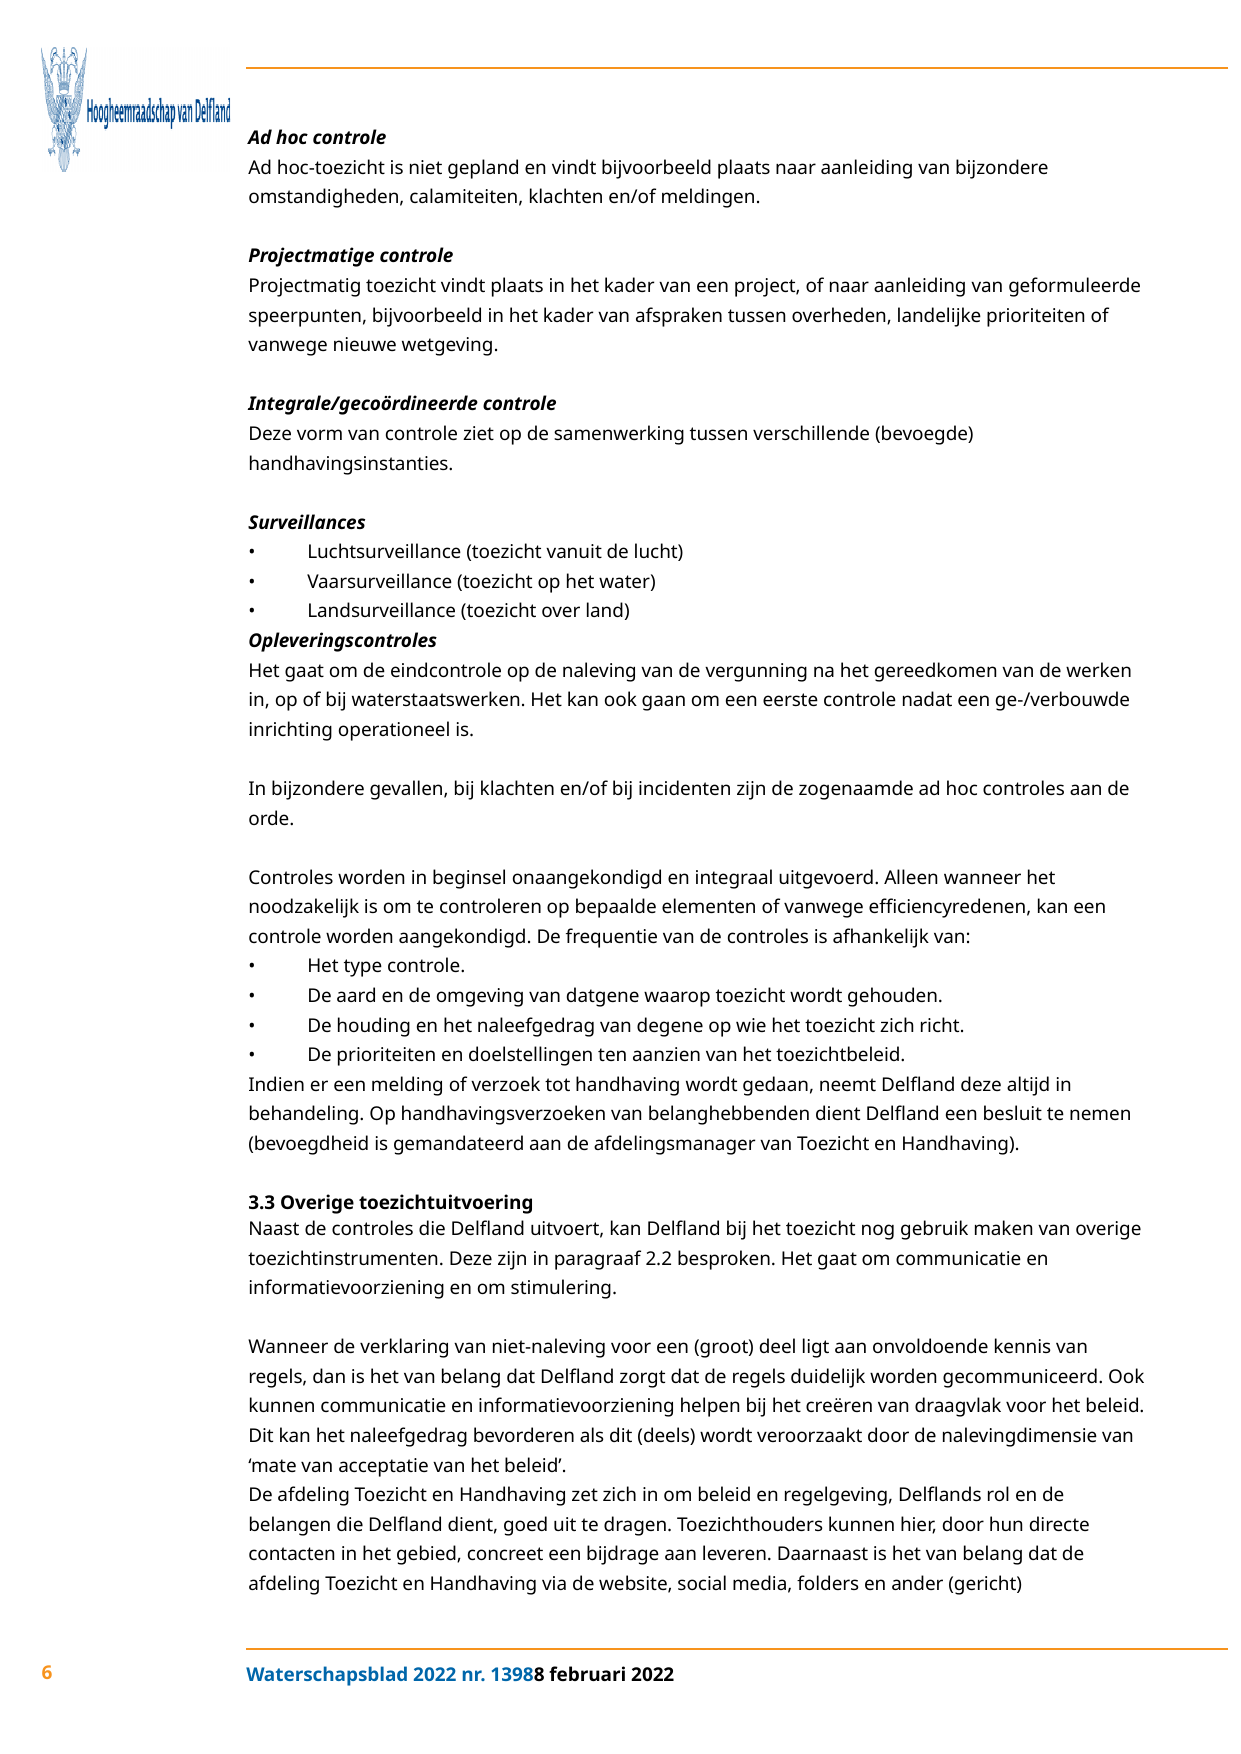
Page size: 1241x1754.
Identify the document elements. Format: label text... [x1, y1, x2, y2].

text Het gaat om de eindcontrole op de naleving van de vergunning na het gereedkomen van de werken in, op of bij waterstaatswerken. Het kan ook gaan om een eerste controle nadat een ge-/verbouwde inrichting operationeel is. [248, 657, 1152, 742]
text 3.3 Overige toezichtuitvoering [248, 1189, 1152, 1215]
text Indien er een melding of verzoek tot handhaving wordt gedaan, neemt Delfland deze altijd in behandeling. Op handhavingsverzoeken van belanghebbenden dient Delfland een besluit te nemen (bevoegdheid is gemandateerd aan de afdelingsmanager van Toezicht en Handhaving). [248, 1071, 1152, 1156]
list De aard en de omgeving van datgene waarop toezicht wordt gehouden. [248, 982, 1152, 1008]
picture [41, 47, 231, 172]
list Luchtsurveillance (toezicht vanuit de lucht) [248, 538, 1152, 564]
list Landsurveillance (toezicht over land) [248, 598, 1152, 623]
text Opleveringscontroles [248, 627, 1152, 653]
text Surveillances [248, 509, 1152, 535]
text Deze vorm van controle ziet op de samenwerking tussen verschillende (bevoegde) handhavingsinstanties. [248, 420, 1152, 476]
text Ad hoc controle [248, 124, 1152, 150]
text Ad hoc-toezicht is niet gepland en vindt bijvoorbeeld plaats naar aanleiding van bijzondere omstandigheden, calamiteiten, klachten en/of meldingen. [248, 154, 1152, 209]
text Controles worden in beginsel onaangekondigd en integraal uitgevoerd. Alleen wanneer het noodzakelijk is om te controleren op bepaalde elementen of vanwege efficiencyredenen, kan een controle worden aangekondigd. De frequentie van de controles is afhankelijk van: [248, 864, 1152, 949]
text Wanneer de verklaring van niet-naleving voor een (groot) deel ligt aan onvoldoende kennis van regels, dan is het van belang dat Delfland zorgt dat de regels duidelijk worden gecommuniceerd. Ook kunnen communicatie en informatievoorziening helpen bij het creëren van draagvlak voor het beleid. Dit kan het naleefgedrag bevorderen als dit (deels) wordt veroorzaakt door de nalevingdimensie van ‘mate van acceptatie van het beleid’. [248, 1333, 1152, 1477]
text Naast de controles die Delfland uitvoert, kan Delfland bij het toezicht nog gebruik maken van overige toezichtinstrumenten. Deze zijn in paragraaf 2.2 besproken. Het gaat om communicatie en informatievoorziening en om stimulering. [248, 1215, 1152, 1300]
list Het type controle. [248, 953, 1152, 978]
list De houding en het naleefgedrag van degene op wie het toezicht zich richt. [248, 1012, 1152, 1038]
text Projectmatige controle [248, 243, 1152, 268]
text Integrale/gecoördineerde controle [248, 391, 1152, 416]
list De prioriteiten en doelstellingen ten aanzien van het toezichtbeleid. [248, 1041, 1152, 1067]
list Vaarsurveillance (toezicht op het water) [248, 568, 1152, 594]
text Projectmatig toezicht vindt plaats in het kader van een project, of naar aanleiding van geformuleerde speerpunten, bijvoorbeeld in het kader van afspraken tussen overheden, landelijke prioriteiten of vanwege nieuwe wetgeving. [248, 272, 1152, 357]
text De afdeling Toezicht en Handhaving zet zich in om beleid en regelgeving, Delflands rol en de belangen die Delfland dient, goed uit te dragen. Toezichthouders kunnen hier, door hun directe contacten in het gebied, concreet een bijdrage aan leveren. Daarnaast is het van belang dat de afdeling Toezicht en Handhaving via de website, social media, folders en ander (gericht) [248, 1481, 1152, 1596]
text In bijzondere gevallen, bij klachten en/of bij incidenten zijn de zogenaamde ad hoc controles aan de orde. [248, 775, 1152, 831]
